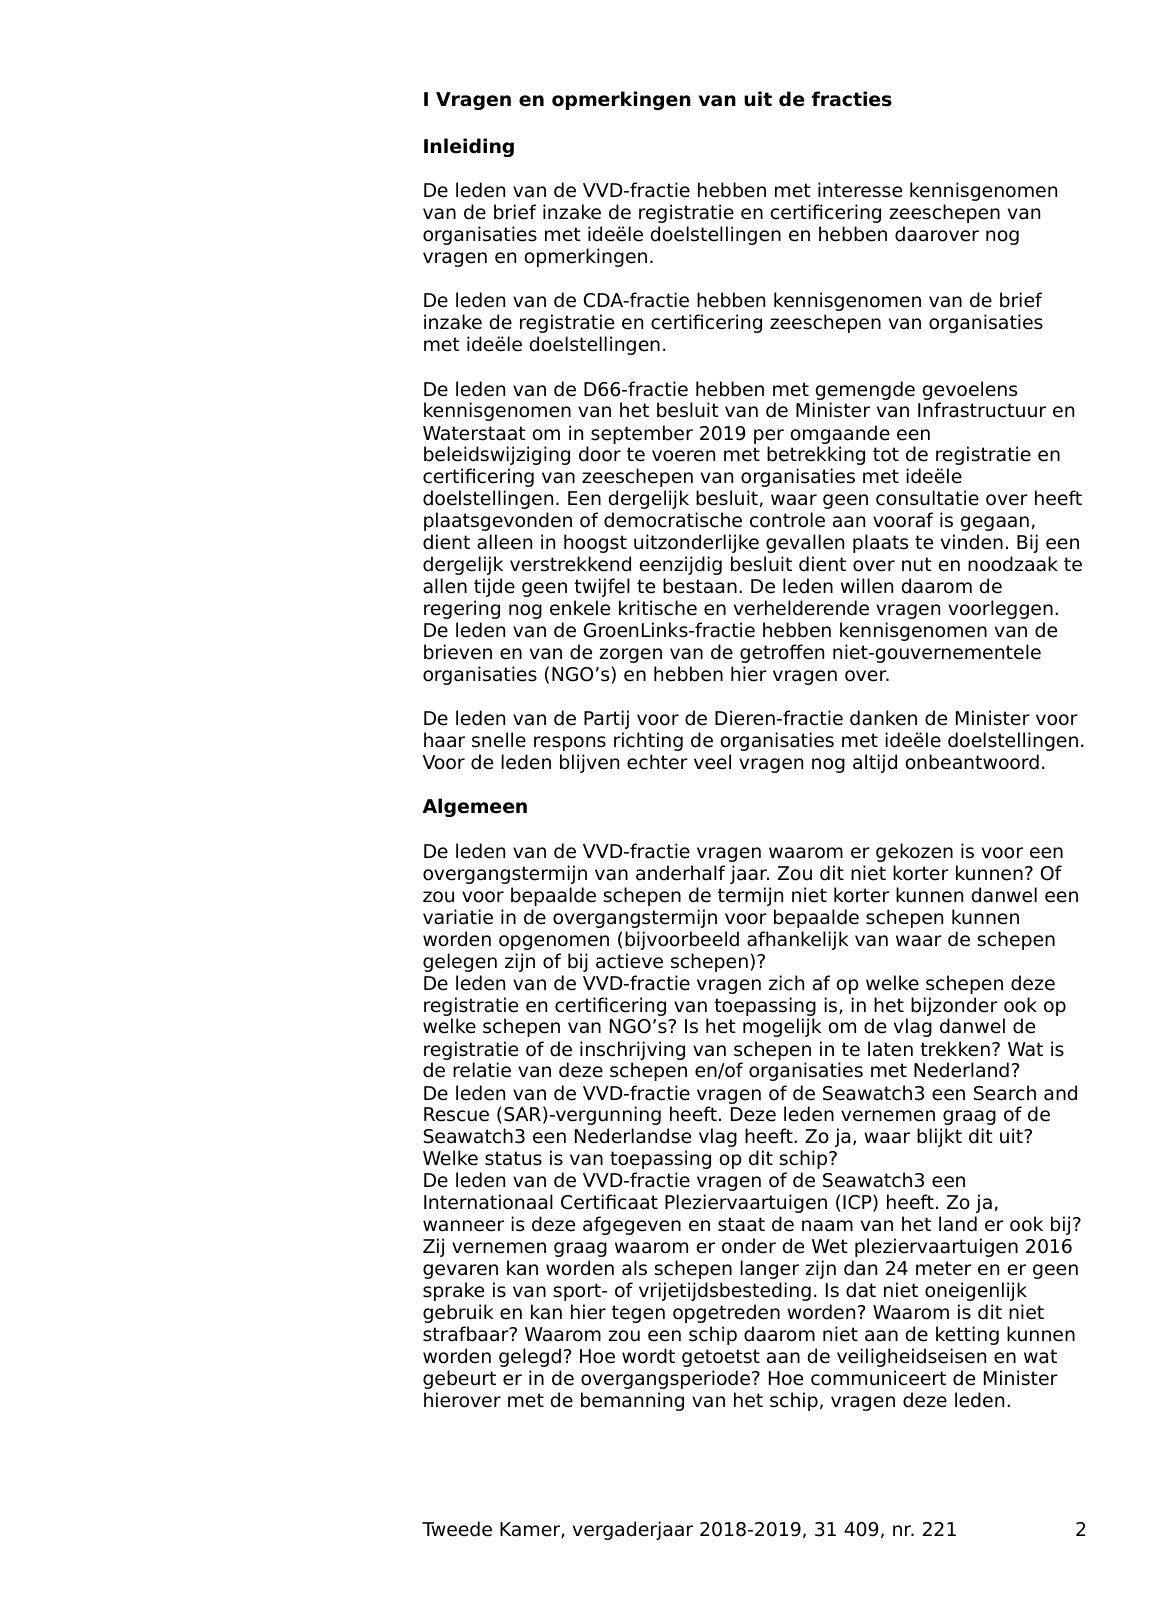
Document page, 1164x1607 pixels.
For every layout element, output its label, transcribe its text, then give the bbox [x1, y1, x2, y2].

text De leden van de Partij voor de Dieren-fractie danken de Minister voor haar snelle respons richting de organisaties met ideële doelstellingen. Voor de leden blijven echter veel vragen nog altijd onbeantwoord. [422, 708, 1087, 774]
text De leden van de VVD-fractie vragen zich af op welke schepen deze registratie en certificering van toepassing is, in het bijzonder ook op welke schepen van NGO’s? Is het mogelijk om de vlag danwel de registratie of de inschrijving van schepen in te laten trekken? Wat is de relatie van deze schepen en/of organisaties met Nederland? [422, 972, 1087, 1082]
text De leden van de VVD-fractie hebben met interesse kennisgenomen van de brief inzake de registratie en certificering zeeschepen van organisaties met ideële doelstellingen en hebben daarover nog vragen en opmerkingen. [422, 180, 1087, 268]
text De leden van de CDA-fractie hebben kennisgenomen van de brief inzake de registratie en certificering zeeschepen van organisaties met ideële doelstellingen. [422, 290, 1087, 356]
text De leden van de VVD-fractie vragen of de Seawatch3 een Search and Rescue (SAR)-vergunning heeft. Deze leden vernemen graag of de Seawatch3 een Nederlandse vlag heeft. Zo ja, waar blijkt dit uit? Welke status is van toepassing op dit schip? [422, 1082, 1087, 1170]
subtitle I Vragen en opmerkingen van uit de fracties [422, 89, 1087, 111]
text De leden van de VVD-fractie vragen of de Seawatch3 een Internationaal Certificaat Pleziervaartuigen (ICP) heeft. Zo ja, wanneer is deze afgegeven en staat de naam van het land er ook bij? Zij vernemen graag waarom er onder de Wet pleziervaartuigen 2016 gevaren kan worden als schepen langer zijn dan 24 meter en er geen sprake is van sport- of vrijetijdsbesteding. Is dat niet oneigenlijk gebruik en kan hier tegen opgetreden worden? Waarom is dit niet strafbaar? Waarom zou een schip daarom niet aan de ketting kunnen worden gelegd? Hoe wordt getoetst aan de veiligheidseisen en wat gebeurt er in de overgangsperiode? Hoe communiceert de Minister hierover met de bemanning van het schip, vragen deze leden. [422, 1170, 1087, 1412]
text De leden van de D66-fractie hebben met gemengde gevoelens kennisgenomen van het besluit van de Minister van Infrastructuur en Waterstaat om in september 2019 per omgaande een beleidswijziging door te voeren met betrekking tot de registratie en certificering van zeeschepen van organisaties met ideële doelstellingen. Een dergelijk besluit, waar geen consultatie over heeft plaatsgevonden of democratische controle aan vooraf is gegaan, dient alleen in hoogst uitzonderlijke gevallen plaats te vinden. Bij een dergelijk verstrekkend eenzijdig besluit dient over nut en noodzaak te allen tijde geen twijfel te bestaan. De leden willen daarom de regering nog enkele kritische en verhelderende vragen voorleggen. [422, 378, 1087, 620]
text De leden van de GroenLinks-fractie hebben kennisgenomen van de brieven en van de zorgen van de getroffen niet-gouvernementele organisaties (NGO’s) en hebben hier vragen over. [422, 620, 1087, 686]
subtitle Algemeen [422, 796, 1087, 818]
text De leden van de VVD-fractie vragen waarom er gekozen is voor een overgangstermijn van anderhalf jaar. Zou dit niet korter kunnen? Of zou voor bepaalde schepen de termijn niet korter kunnen danwel een variatie in de overgangstermijn voor bepaalde schepen kunnen worden opgenomen (bijvoorbeeld afhankelijk van waar de schepen gelegen zijn of bij actieve schepen)? [422, 841, 1087, 972]
subtitle Inleiding [422, 136, 1087, 158]
